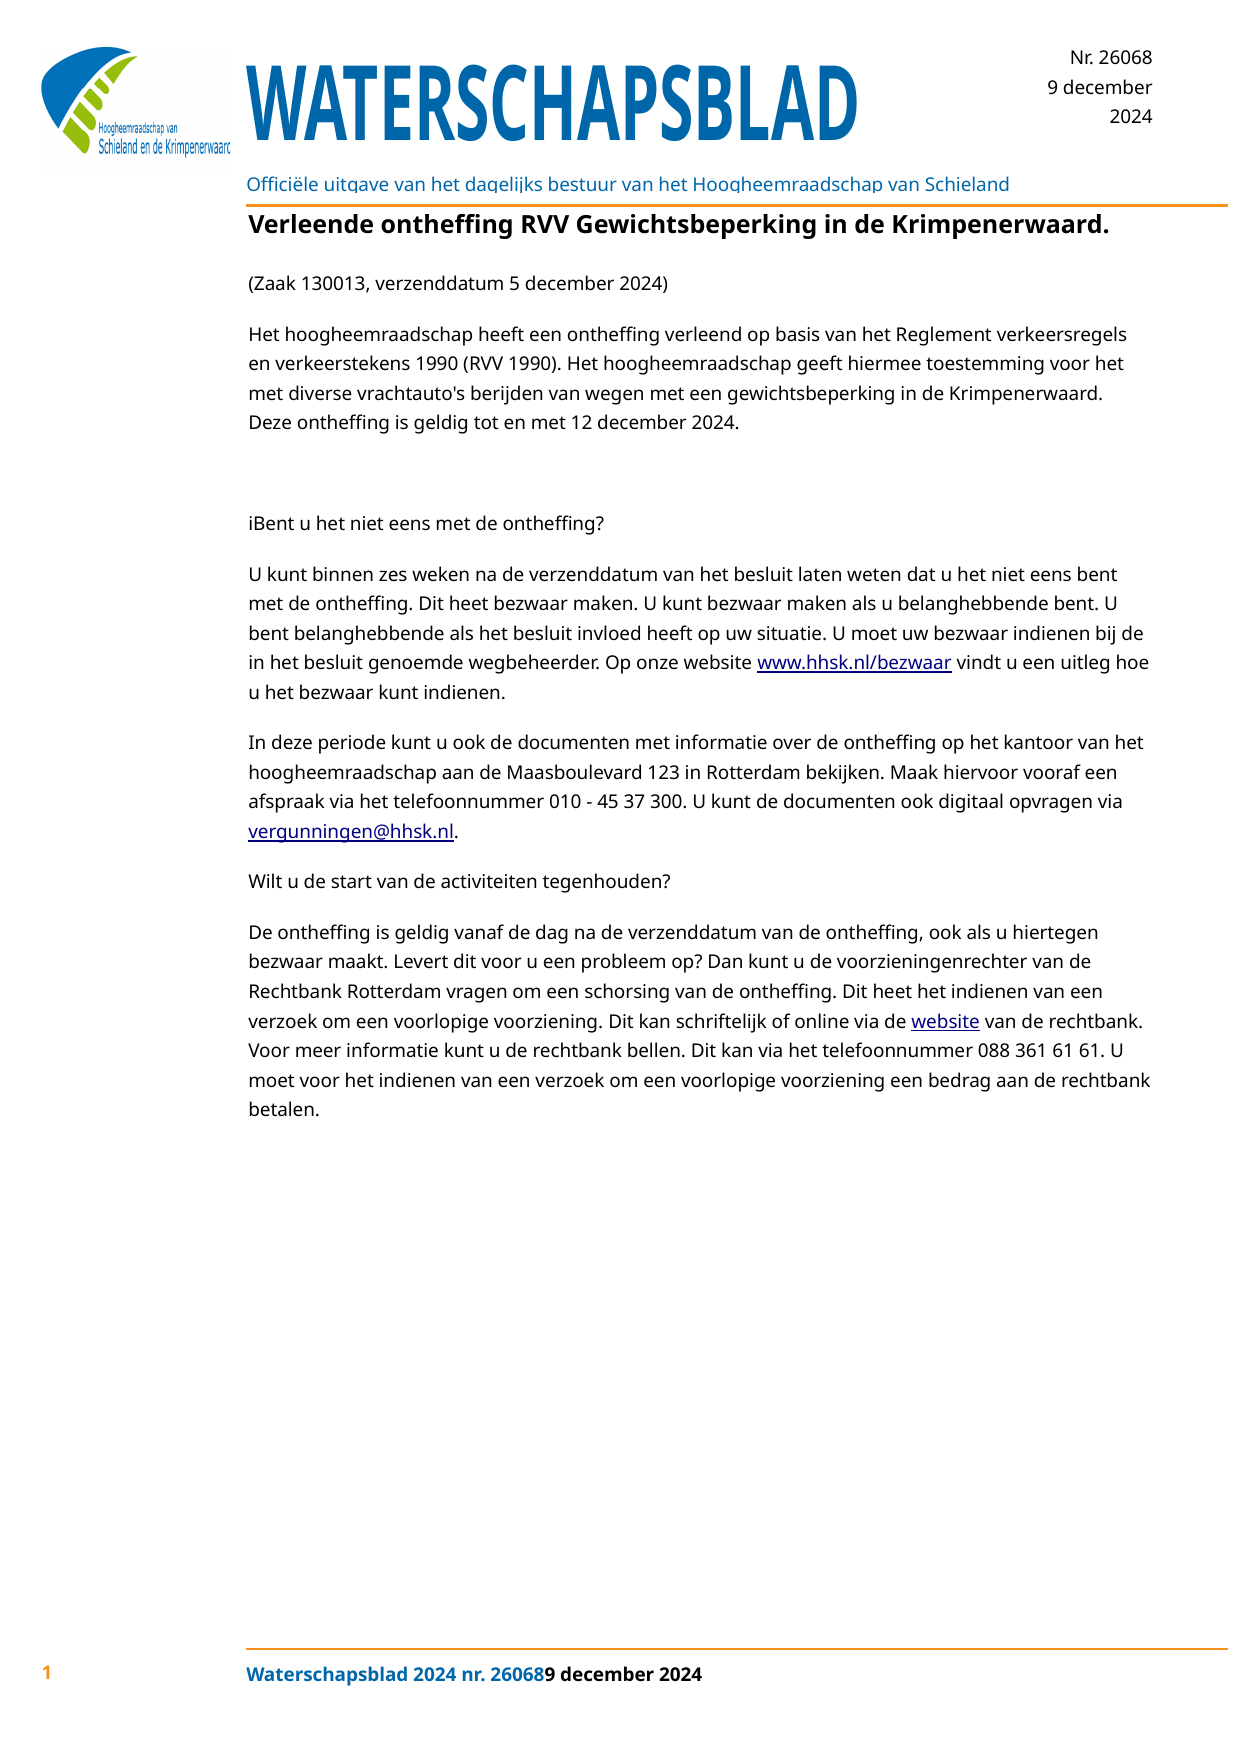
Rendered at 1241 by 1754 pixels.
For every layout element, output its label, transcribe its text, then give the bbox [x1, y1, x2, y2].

picture [41, 47, 231, 172]
text iBent u het niet eens met de ontheffing? [248, 510, 1152, 536]
text U kunt binnen zes weken na de verzenddatum van het besluit laten weten dat u het niet eens bent met de ontheffing. Dit heet bezwaar maken. U kunt bezwaar maken als u belanghebbende bent. U bent belanghebbende als het besluit invloed heeft op uw situatie. U moet uw bezwaar indienen bij de in het besluit genoemde wegbeheerder. Op onze website www.hhsk.nl/bezwaar vindt u een uitleg hoe u het bezwaar kunt indienen. [248, 561, 1152, 705]
text De ontheffing is geldig vanaf de dag na de verzenddatum van de ontheffing, ook als u hiertegen bezwaar maakt. Levert dit voor u een probleem op? Dan kunt u de voorzieningenrechter van de Rechtbank Rotterdam vragen om een schorsing van de ontheffing. Dit heet het indienen van een verzoek om een voorlopige voorziening. Dit kan schriftelijk of online via de website van de rechtbank. Voor meer informatie kunt u de rechtbank bellen. Dit kan via het telefoonnummer 088 361 61 61. U moet voor het indienen van een verzoek om een voorlopige voorziening een bedrag aan de rechtbank betalen. [248, 919, 1152, 1122]
text Het hoogheemraadschap heeft een ontheffing verleend op basis van het Reglement verkeersregels en verkeerstekens 1990 (RVV 1990). Het hoogheemraadschap geeft hiermee toestemming voor het met diverse vrachtauto's berijden van wegen met een gewichtsbeperking in de Krimpenerwaard. Deze ontheffing is geldig tot en met 12 december 2024. [248, 321, 1152, 435]
text Wilt u de start van de activiteiten tegenhouden? [248, 869, 1152, 894]
text (Zaak 130013, verzenddatum 5 december 2024) [248, 270, 1152, 296]
text In deze periode kunt u ook de documenten met informatie over de ontheffing op het kantoor van het hoogheemraadschap aan de Maasboulevard 123 in Rotterdam bekijken. Maak hiervoor vooraf een afspraak via het telefoonnummer 010 - 45 37 300. U kunt de documenten ook digitaal opvragen via vergunningen@hhsk.nl. [248, 729, 1152, 844]
text Verleende ontheffing RVV Gewichtsbeperking in de Krimpenerwaard. [248, 207, 1152, 241]
